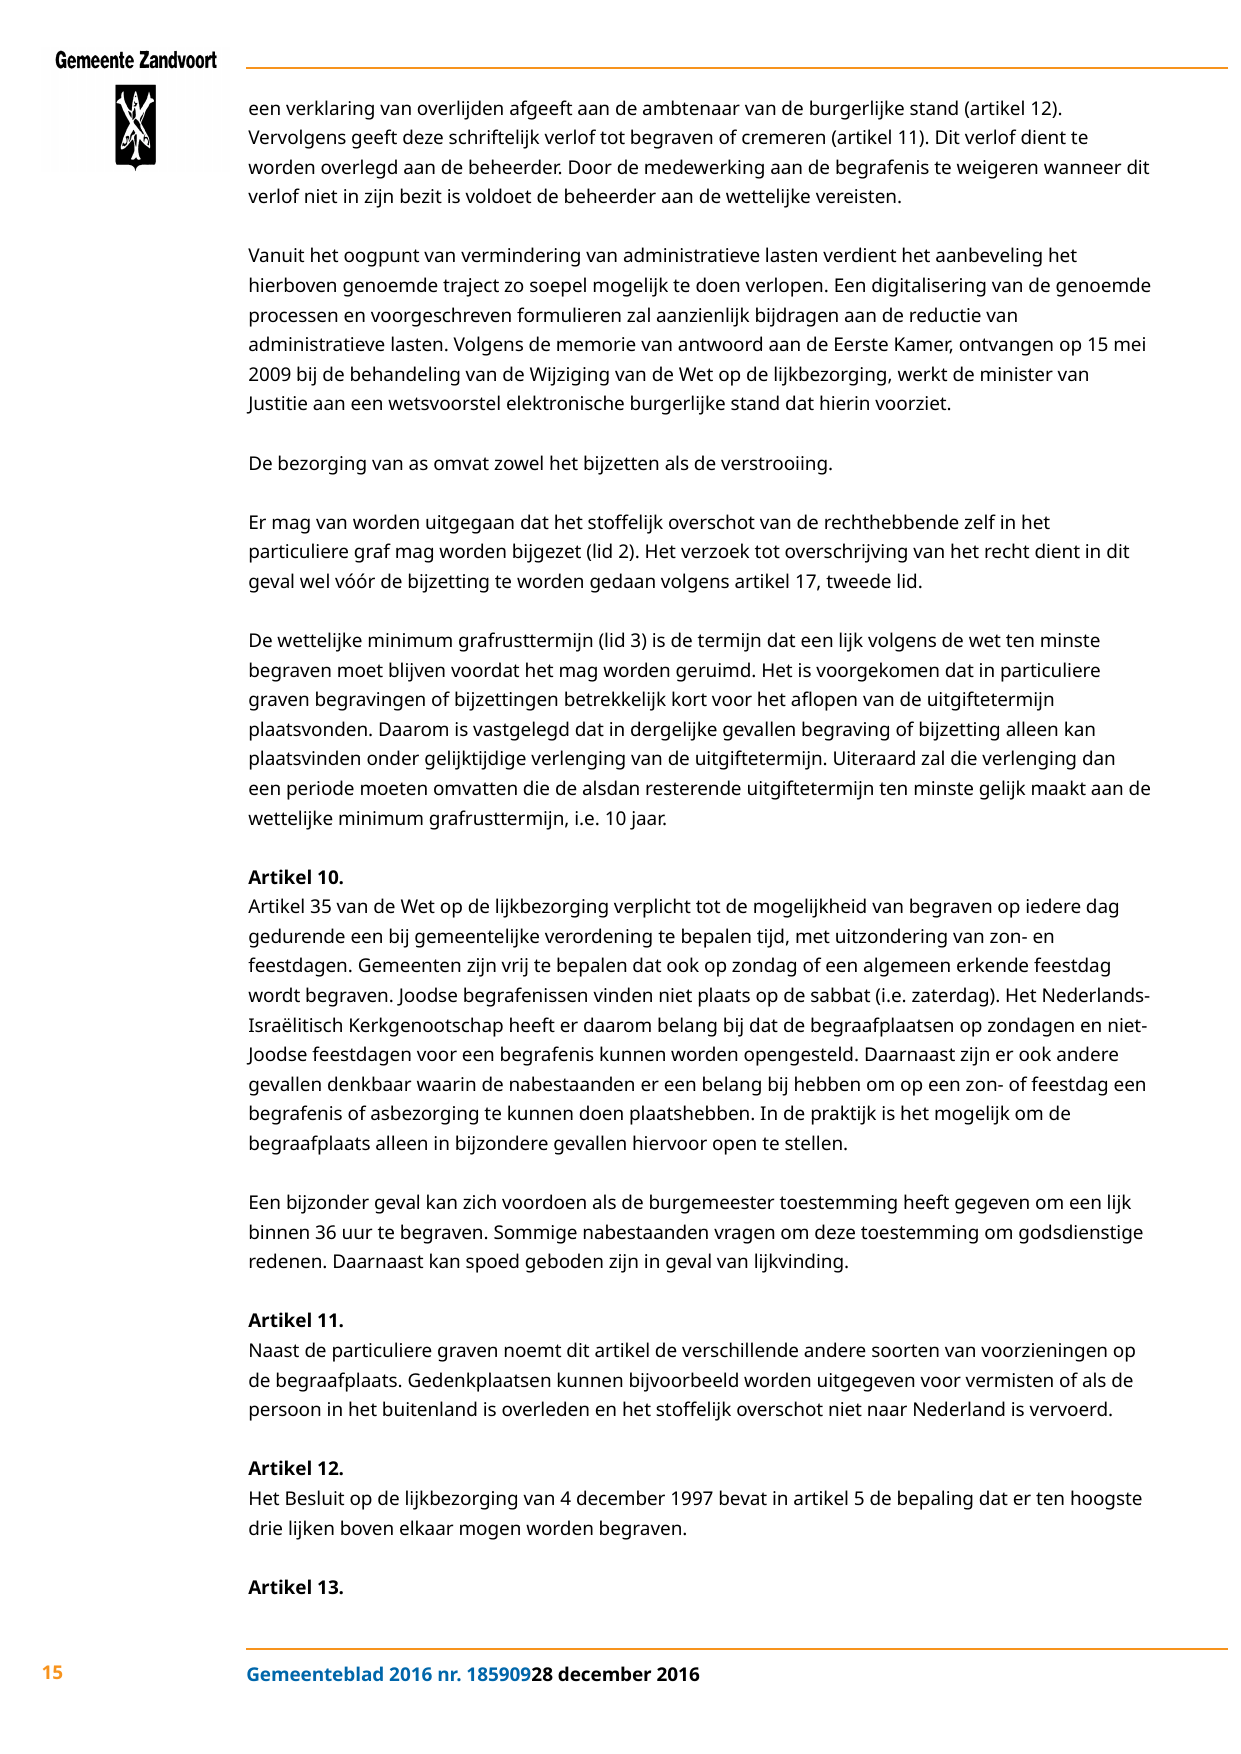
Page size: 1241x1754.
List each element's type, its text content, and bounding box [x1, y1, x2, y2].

text De bezorging van as omvat zowel het bijzetten als de verstrooiing. [248, 450, 1152, 476]
text Artikel 10. [248, 864, 1152, 890]
text Een bijzonder geval kan zich voordoen als de burgemeester toestemming heeft gegeven om een lijk binnen 36 uur te begraven. Sommige nabestaanden vragen om deze toestemming om godsdienstige redenen. Daarnaast kan spoed geboden zijn in geval van lijkvinding. [248, 1189, 1152, 1274]
text Vanuit het oogpunt van vermindering van administratieve lasten verdient het aanbeveling het hierboven genoemde traject zo soepel mogelijk te doen verlopen. Een digitalisering van de genoemde processen en voorgeschreven formulieren zal aanzienlijk bijdragen aan de reductie van administratieve lasten. Volgens de memorie van antwoord aan de Eerste Kamer, ontvangen op 15 mei 2009 bij de behandeling van de Wijziging van de Wet op de lijkbezorging, werkt de minister van Justitie aan een wetsvoorstel elektronische burgerlijke stand dat hierin voorziet. [248, 243, 1152, 416]
text Artikel 13. [248, 1574, 1152, 1600]
text De wettelijke minimum grafrusttermijn (lid 3) is de termijn dat een lijk volgens de wet ten minste begraven moet blijven voordat het mag worden geruimd. Het is voorgekomen dat in particuliere graven begravingen of bijzettingen betrekkelijk kort voor het aflopen van de uitgiftetermijn plaatsvonden. Daarom is vastgelegd dat in dergelijke gevallen begraving of bijzetting alleen kan plaatsvinden onder gelijktijdige verlenging van de uitgiftetermijn. Uiteraard zal die verlenging dan een periode moeten omvatten die de alsdan resterende uitgiftetermijn ten minste gelijk maakt aan de wettelijke minimum grafrusttermijn, i.e. 10 jaar. [248, 627, 1152, 831]
text Er mag van worden uitgegaan dat het stoffelijk overschot van de rechthebbende zelf in het particuliere graf mag worden bijgezet (lid 2). Het verzoek tot overschrijving van het recht dient in dit geval wel vóór de bijzetting te worden gedaan volgens artikel 17, tweede lid. [248, 509, 1152, 594]
picture [41, 47, 231, 172]
text Artikel 35 van de Wet op de lijkbezorging verplicht tot de mogelijkheid van begraven op iedere dag gedurende een bij gemeentelijke verordening te bepalen tijd, met uitzondering van zon- en feestdagen. Gemeenten zijn vrij te bepalen dat ook op zondag of een algemeen erkende feestdag wordt begraven. Joodse begrafenissen vinden niet plaats op de sabbat (i.e. zaterdag). Het Nederlands-Israëlitisch Kerkgenootschap heeft er daarom belang bij dat de begraafplaatsen op zondagen en niet-Joodse feestdagen voor een begrafenis kunnen worden opengesteld. Daarnaast zijn er ook andere gevallen denkbaar waarin de nabestaanden er een belang bij hebben om op een zon- of feestdag een begrafenis of asbezorging te kunnen doen plaatshebben. In de praktijk is het mogelijk om de begraafplaats alleen in bijzondere gevallen hiervoor open te stellen. [248, 893, 1152, 1156]
text Artikel 11. [248, 1308, 1152, 1333]
text Naast de particuliere graven noemt dit artikel de verschillende andere soorten van voorzieningen op de begraafplaats. Gedenkplaatsen kunnen bijvoorbeeld worden uitgegeven voor vermisten of als de persoon in het buitenland is overleden en het stoffelijk overschot niet naar Nederland is vervoerd. [248, 1337, 1152, 1422]
text Het Besluit op de lijkbezorging van 4 december 1997 bevat in artikel 5 de bepaling dat er ten hoogste drie lijken boven elkaar mogen worden begraven. [248, 1485, 1152, 1541]
text een verklaring van overlijden afgeeft aan de ambtenaar van de burgerlijke stand (artikel 12). Vervolgens geeft deze schriftelijk verlof tot begraven of cremeren (artikel 11). Dit verlof dient te worden overlegd aan de beheerder. Door de medewerking aan de begrafenis te weigeren wanneer dit verlof niet in zijn bezit is voldoet de beheerder aan de wettelijke vereisten. [248, 95, 1152, 209]
text Artikel 12. [248, 1456, 1152, 1481]
